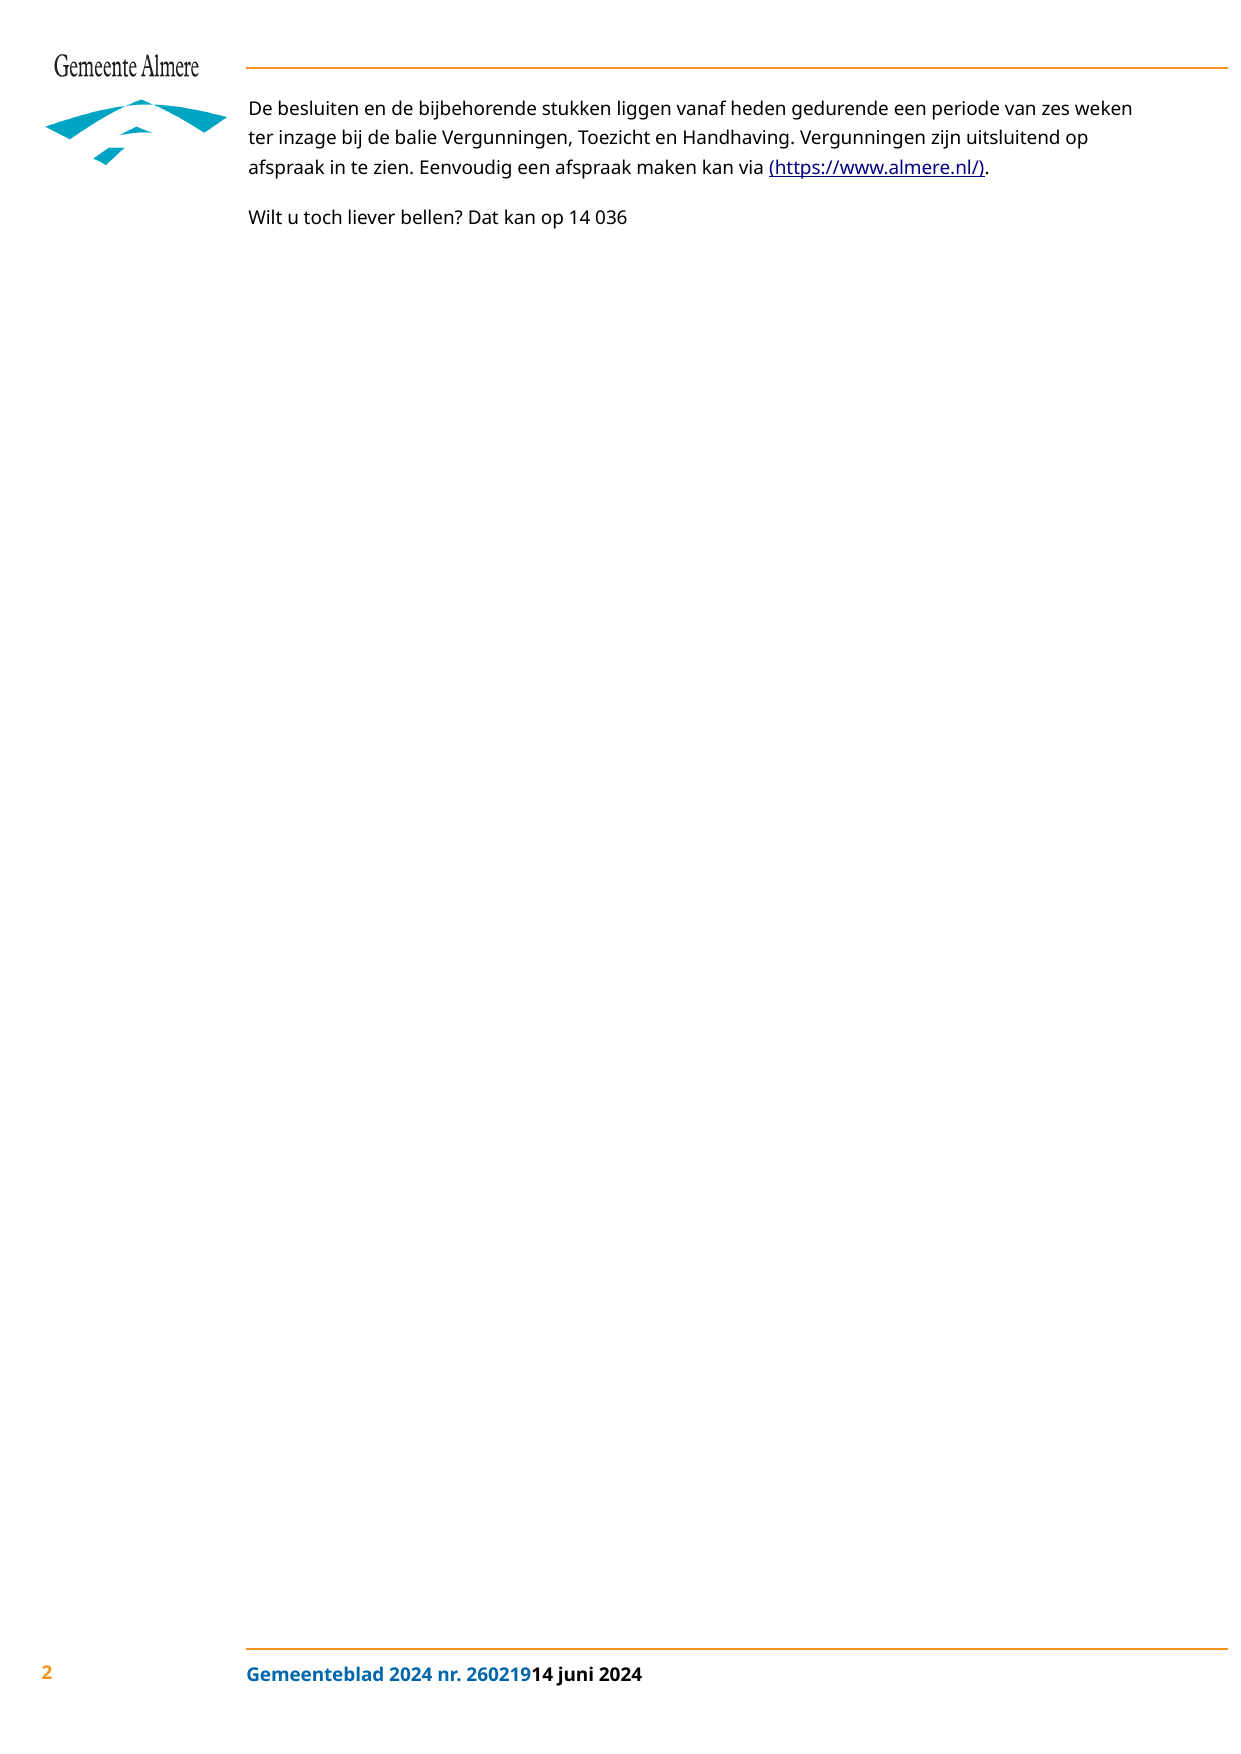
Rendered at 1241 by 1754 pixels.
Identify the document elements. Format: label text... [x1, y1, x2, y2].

text Wilt u toch liever bellen? Dat kan op 14 036 [248, 204, 1152, 230]
picture [41, 47, 231, 172]
text De besluiten en de bijbehorende stukken liggen vanaf heden gedurende een periode van zes weken ter inzage bij de balie Vergunningen, Toezicht en Handhaving. Vergunningen zijn uitsluitend op afspraak in te zien. Eenvoudig een afspraak maken kan via (https://www.almere.nl/). [248, 95, 1152, 180]
